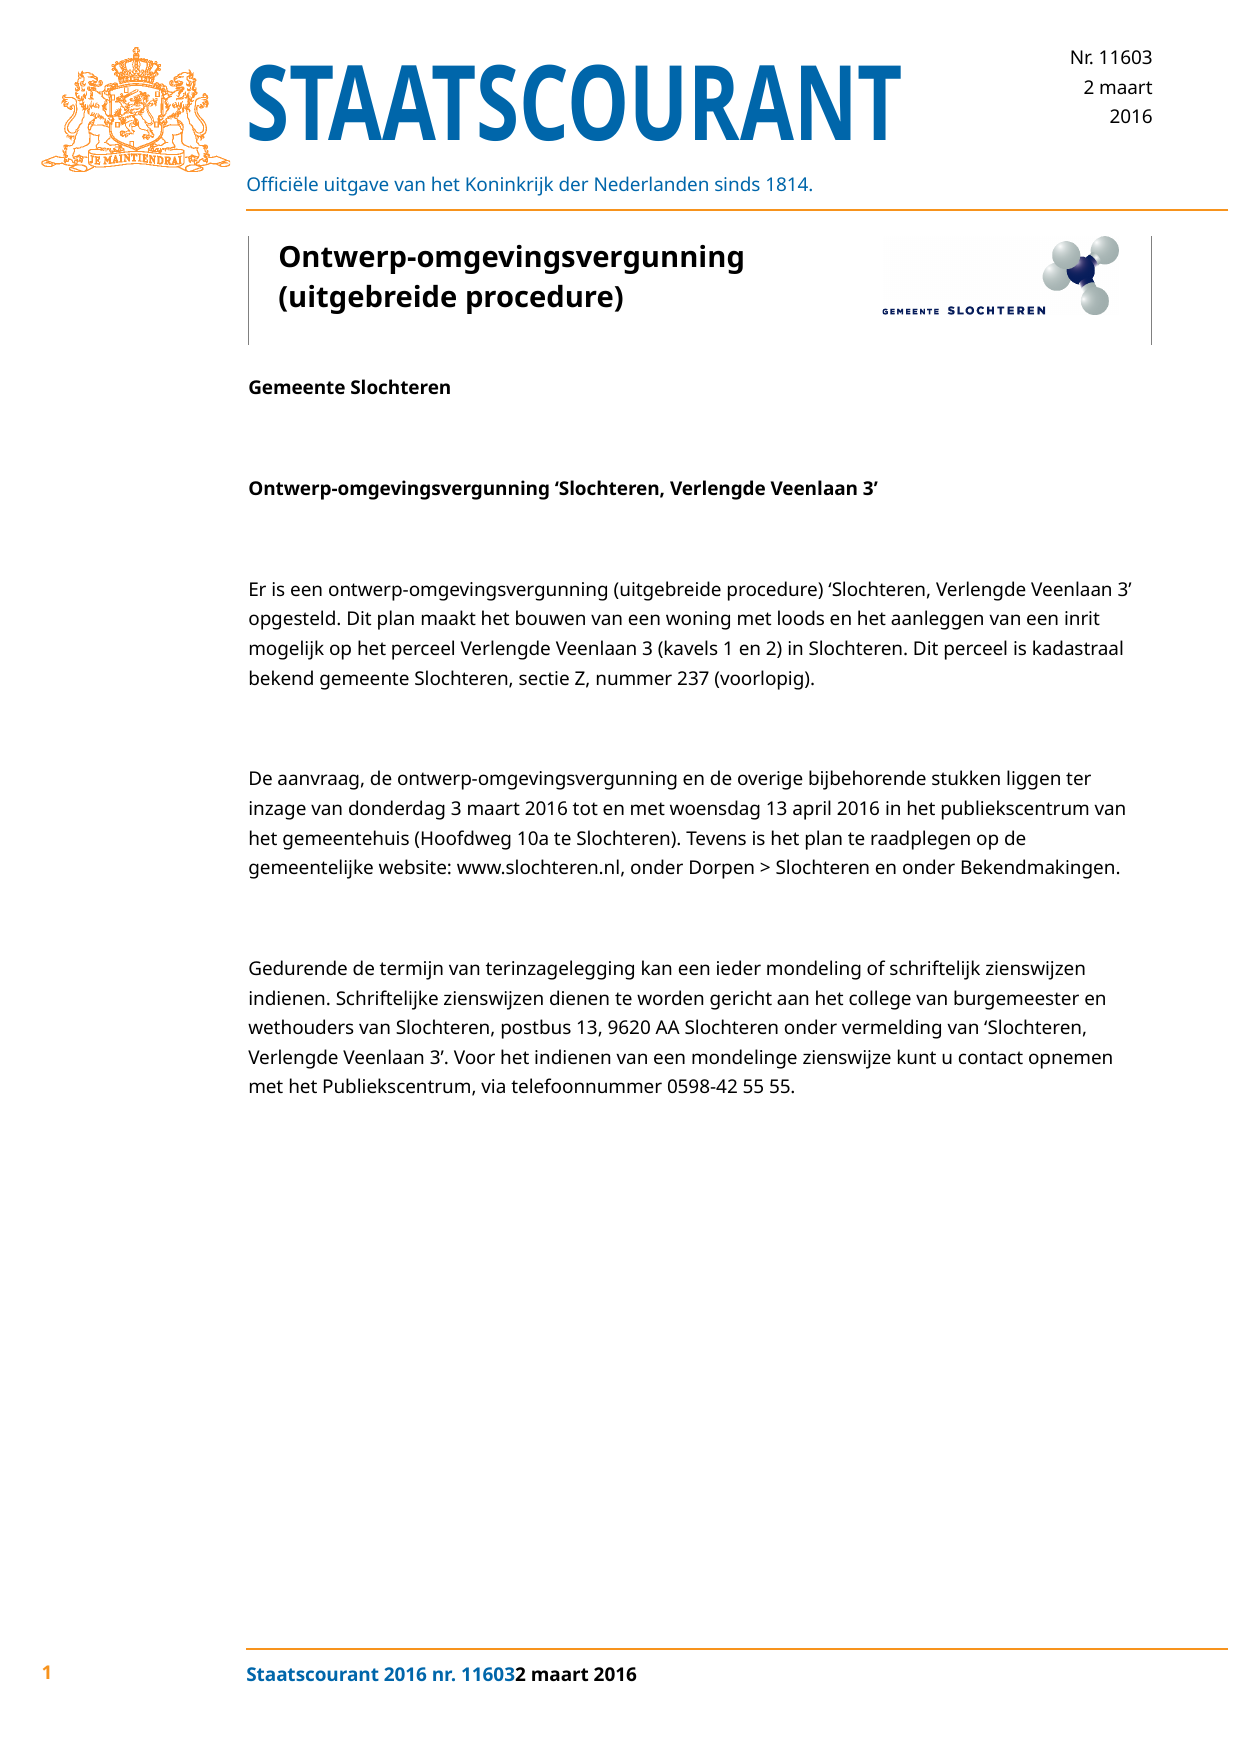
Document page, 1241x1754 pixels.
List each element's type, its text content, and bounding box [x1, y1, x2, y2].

table_header Ontwerp-omgevingsvergunning (uitgebreide procedure) [249, 236, 850, 345]
text Ontwerp-omgevingsvergunning ‘Slochteren, Verlengde Veenlaan 3’ [248, 475, 1152, 501]
text De aanvraag, de ontwerp-omgevingsvergunning en de overige bijbehorende stukken liggen ter inzage van donderdag 3 maart 2016 tot en met woensdag 13 april 2016 in het publiekscentrum van het gemeentehuis (Hoofdweg 10a te Slochteren). Tevens is het plan te raadplegen op de gemeentelijke website: www.slochteren.nl, onder Dorpen > Slochteren en onder Bekendmakingen. [248, 766, 1152, 880]
text Gedurende de termijn van terinzagelegging kan een ieder mondeling of schriftelijk zienswijzen indienen. Schriftelijke zienswijzen dienen te worden gericht aan het college van burgemeester en wethouders van Slochteren, postbus 13, 9620 AA Slochteren onder vermelding van ‘Slochteren, Verlengde Veenlaan 3’. Voor het indienen van een mondelinge zienswijze kunt u contact opnemen met het Publiekscentrum, via telefoonnummer 0598-42 55 55. [248, 955, 1152, 1099]
table_header [850, 236, 1151, 345]
text Er is een ontwerp-omgevingsvergunning (uitgebreide procedure) ‘Slochteren, Verlengde Veenlaan 3’ opgesteld. Dit plan maakt het bouwen van een woning met loods en het aanleggen van een inrit mogelijk op het perceel Verlengde Veenlaan 3 (kavels 1 en 2) in Slochteren. Dit perceel is kadastraal bekend gemeente Slochteren, sectie Z, nummer 237 (voorlopig). [248, 576, 1152, 690]
picture [41, 47, 231, 172]
text Gemeente Slochteren [248, 374, 1152, 400]
picture [882, 236, 1119, 315]
